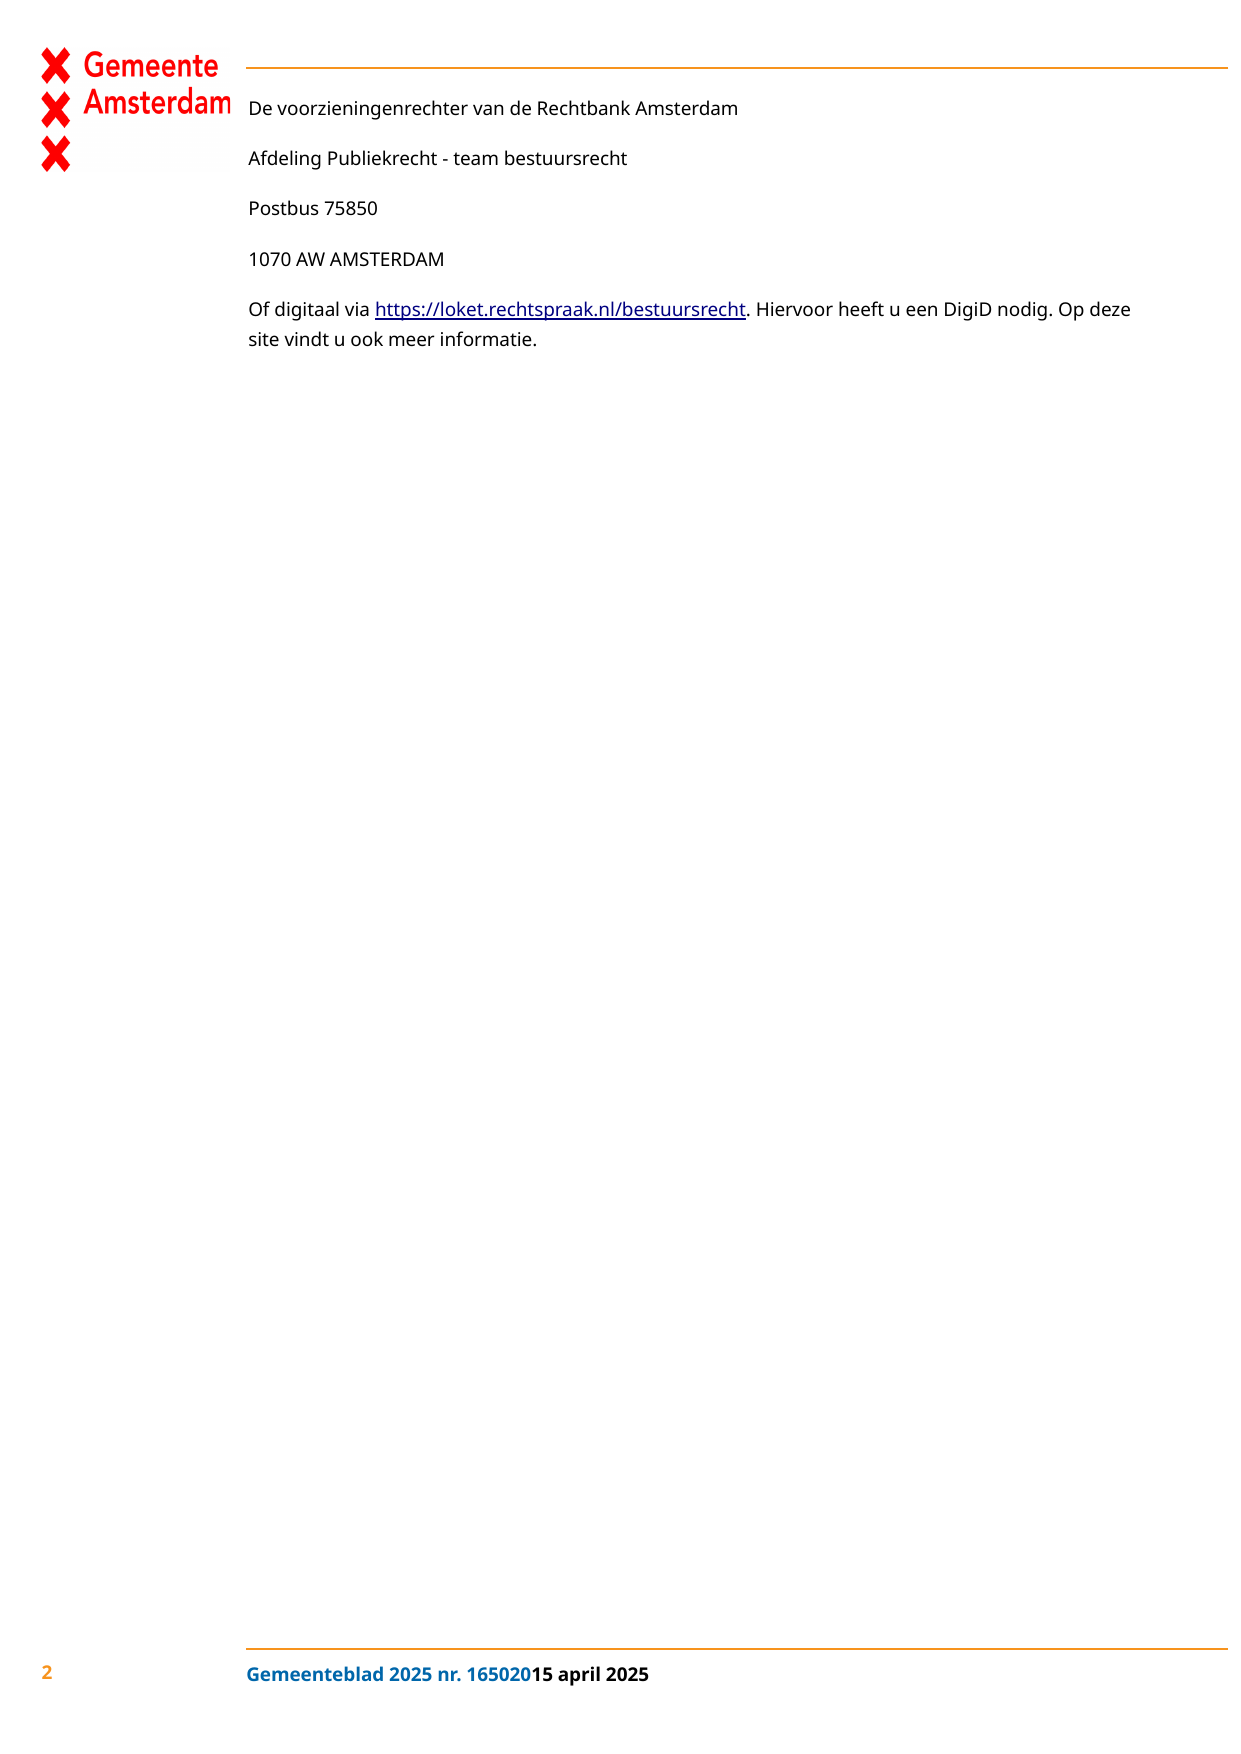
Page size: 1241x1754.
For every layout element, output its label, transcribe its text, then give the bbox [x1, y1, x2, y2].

picture [41, 47, 231, 172]
text De voorzieningenrechter van de Rechtbank Amsterdam [248, 95, 1152, 121]
text Of digitaal via https://loket.rechtspraak.nl/bestuursrecht. Hiervoor heeft u een DigiD nodig. Op deze site vindt u ook meer informatie. [248, 296, 1152, 352]
text Postbus 75850 [248, 196, 1152, 221]
text Afdeling Publiekrecht - team bestuursrecht [248, 145, 1152, 171]
text 1070 AW AMSTERDAM [248, 246, 1152, 272]
